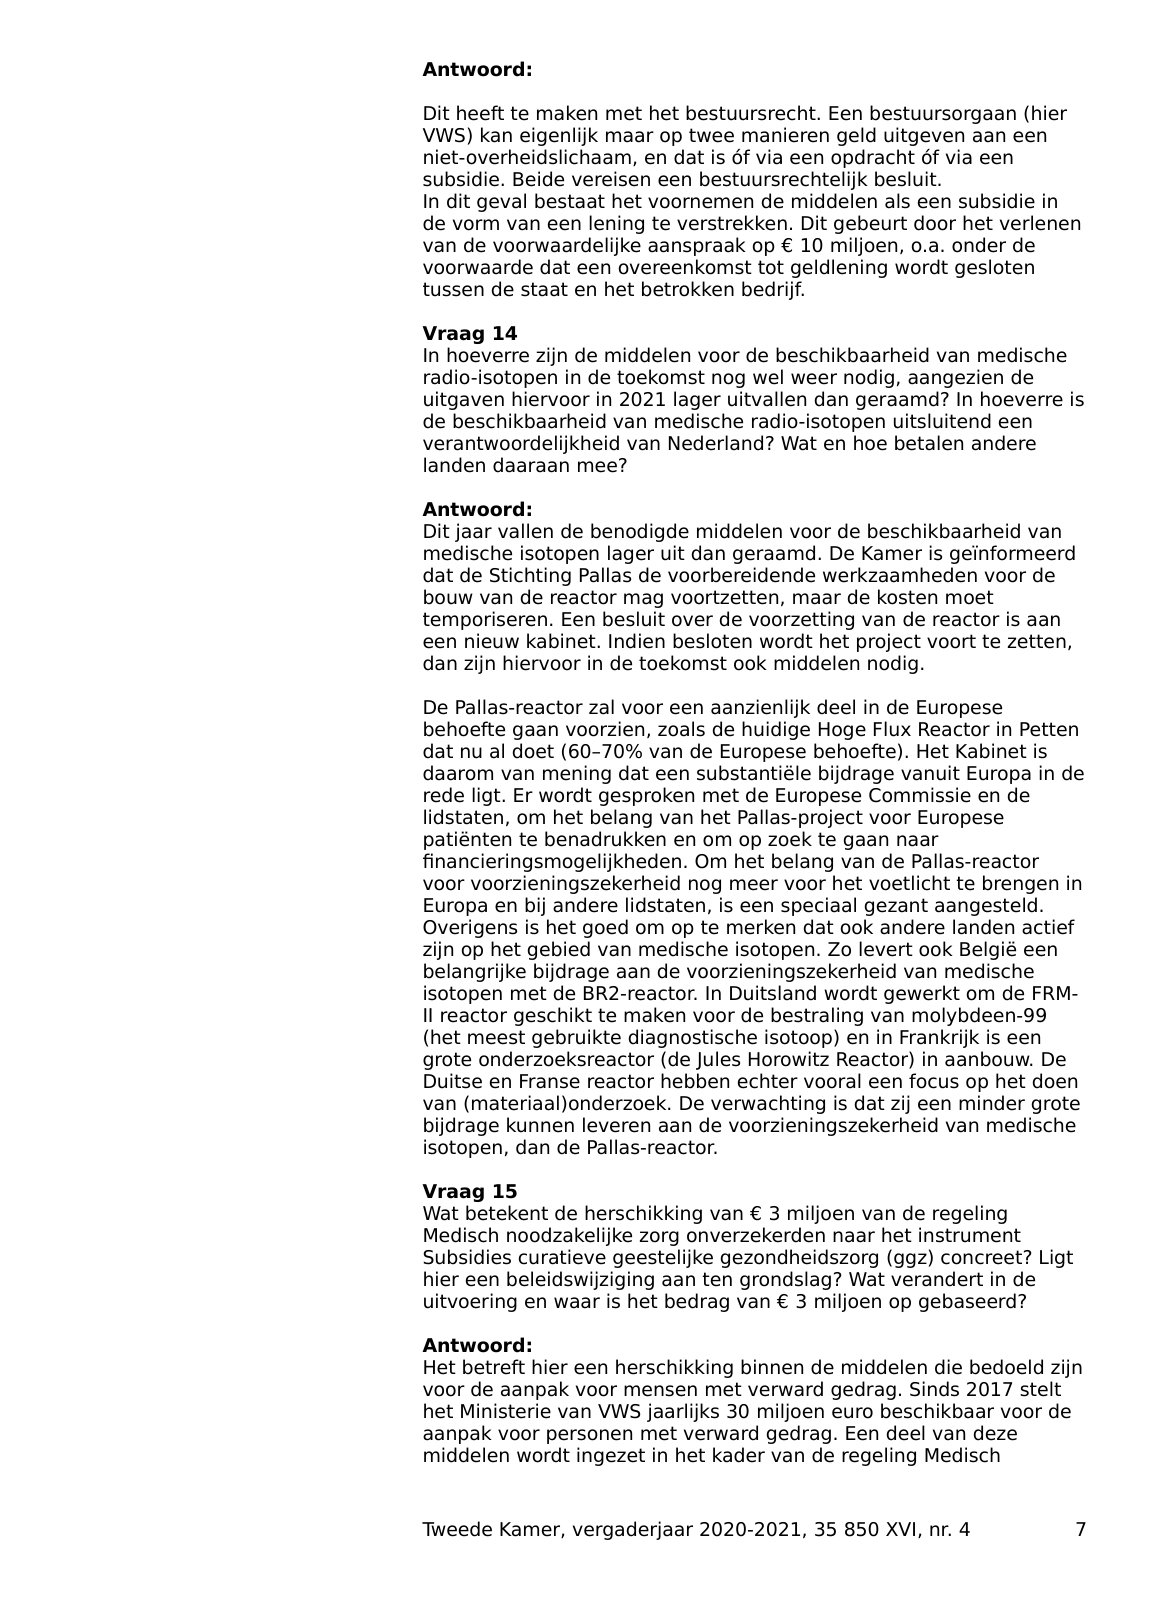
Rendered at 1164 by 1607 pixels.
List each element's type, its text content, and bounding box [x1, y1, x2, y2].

subtitle Vraag 14 [422, 323, 1087, 345]
text In dit geval bestaat het voornemen de middelen als een subsidie in de vorm van een lening te verstrekken. Dit gebeurt door het verlenen van de voorwaardelijke aanspraak op € 10 miljoen, o.a. onder de voorwaarde dat een overeenkomst tot geldlening wordt gesloten tussen de staat en het betrokken bedrijf. [422, 191, 1087, 301]
subtitle Antwoord: [422, 59, 1087, 81]
subtitle Antwoord: [422, 499, 1087, 521]
text In hoeverre zijn de middelen voor de beschikbaarheid van medische radio-isotopen in de toekomst nog wel weer nodig, aangezien de uitgaven hiervoor in 2021 lager uitvallen dan geraamd? In hoeverre is de beschikbaarheid van medische radio-isotopen uitsluitend een verantwoordelijkheid van Nederland? Wat en hoe betalen andere landen daaraan mee? [422, 345, 1087, 477]
text Dit heeft te maken met het bestuursrecht. Een bestuursorgaan (hier VWS) kan eigenlijk maar op twee manieren geld uitgeven aan een niet-overheidslichaam, en dat is óf via een opdracht óf via een subsidie. Beide vereisen een bestuursrechtelijk besluit. [422, 103, 1087, 191]
subtitle Vraag 15 [422, 1181, 1087, 1203]
text Dit jaar vallen de benodigde middelen voor de beschikbaarheid van medische isotopen lager uit dan geraamd. De Kamer is geïnformeerd dat de Stichting Pallas de voorbereidende werkzaamheden voor de bouw van de reactor mag voortzetten, maar de kosten moet temporiseren. Een besluit over de voorzetting van de reactor is aan een nieuw kabinet. Indien besloten wordt het project voort te zetten, dan zijn hiervoor in de toekomst ook middelen nodig. [422, 521, 1087, 675]
text De Pallas-reactor zal voor een aanzienlijk deel in de Europese behoefte gaan voorzien, zoals de huidige Hoge Flux Reactor in Petten dat nu al doet (60–70% van de Europese behoefte). Het Kabinet is daarom van mening dat een substantiële bijdrage vanuit Europa in de rede ligt. Er wordt gesproken met de Europese Commissie en de lidstaten, om het belang van het Pallas-project voor Europese patiënten te benadrukken en om op zoek te gaan naar financieringsmogelijkheden. Om het belang van de Pallas-reactor voor voorzieningszekerheid nog meer voor het voetlicht te brengen in Europa en bij andere lidstaten, is een speciaal gezant aangesteld. Overigens is het goed om op te merken dat ook andere landen actief zijn op het gebied van medische isotopen. Zo levert ook België een belangrijke bijdrage aan de voorzieningszekerheid van medische isotopen met de BR2-reactor. In Duitsland wordt gewerkt om de FRM-II reactor geschikt te maken voor de bestraling van molybdeen-99 (het meest gebruikte diagnostische isotoop) en in Frankrijk is een grote onderzoeksreactor (de Jules Horowitz Reactor) in aanbouw. De Duitse en Franse reactor hebben echter vooral een focus op het doen van (materiaal)onderzoek. De verwachting is dat zij een minder grote bijdrage kunnen leveren aan de voorzieningszekerheid van medische isotopen, dan de Pallas-reactor. [422, 697, 1087, 1159]
subtitle Antwoord: [422, 1335, 1087, 1357]
text Wat betekent de herschikking van € 3 miljoen van de regeling Medisch noodzakelijke zorg onverzekerden naar het instrument Subsidies curatieve geestelijke gezondheidszorg (ggz) concreet? Ligt hier een beleidswijziging aan ten grondslag? Wat verandert in de uitvoering en waar is het bedrag van € 3 miljoen op gebaseerd? [422, 1203, 1087, 1313]
text Het betreft hier een herschikking binnen de middelen die bedoeld zijn voor de aanpak voor mensen met verward gedrag. Sinds 2017 stelt het Ministerie van VWS jaarlijks 30 miljoen euro beschikbaar voor de aanpak voor personen met verward gedrag. Een deel van deze middelen wordt ingezet in het kader van de regeling Medisch [422, 1357, 1087, 1467]
